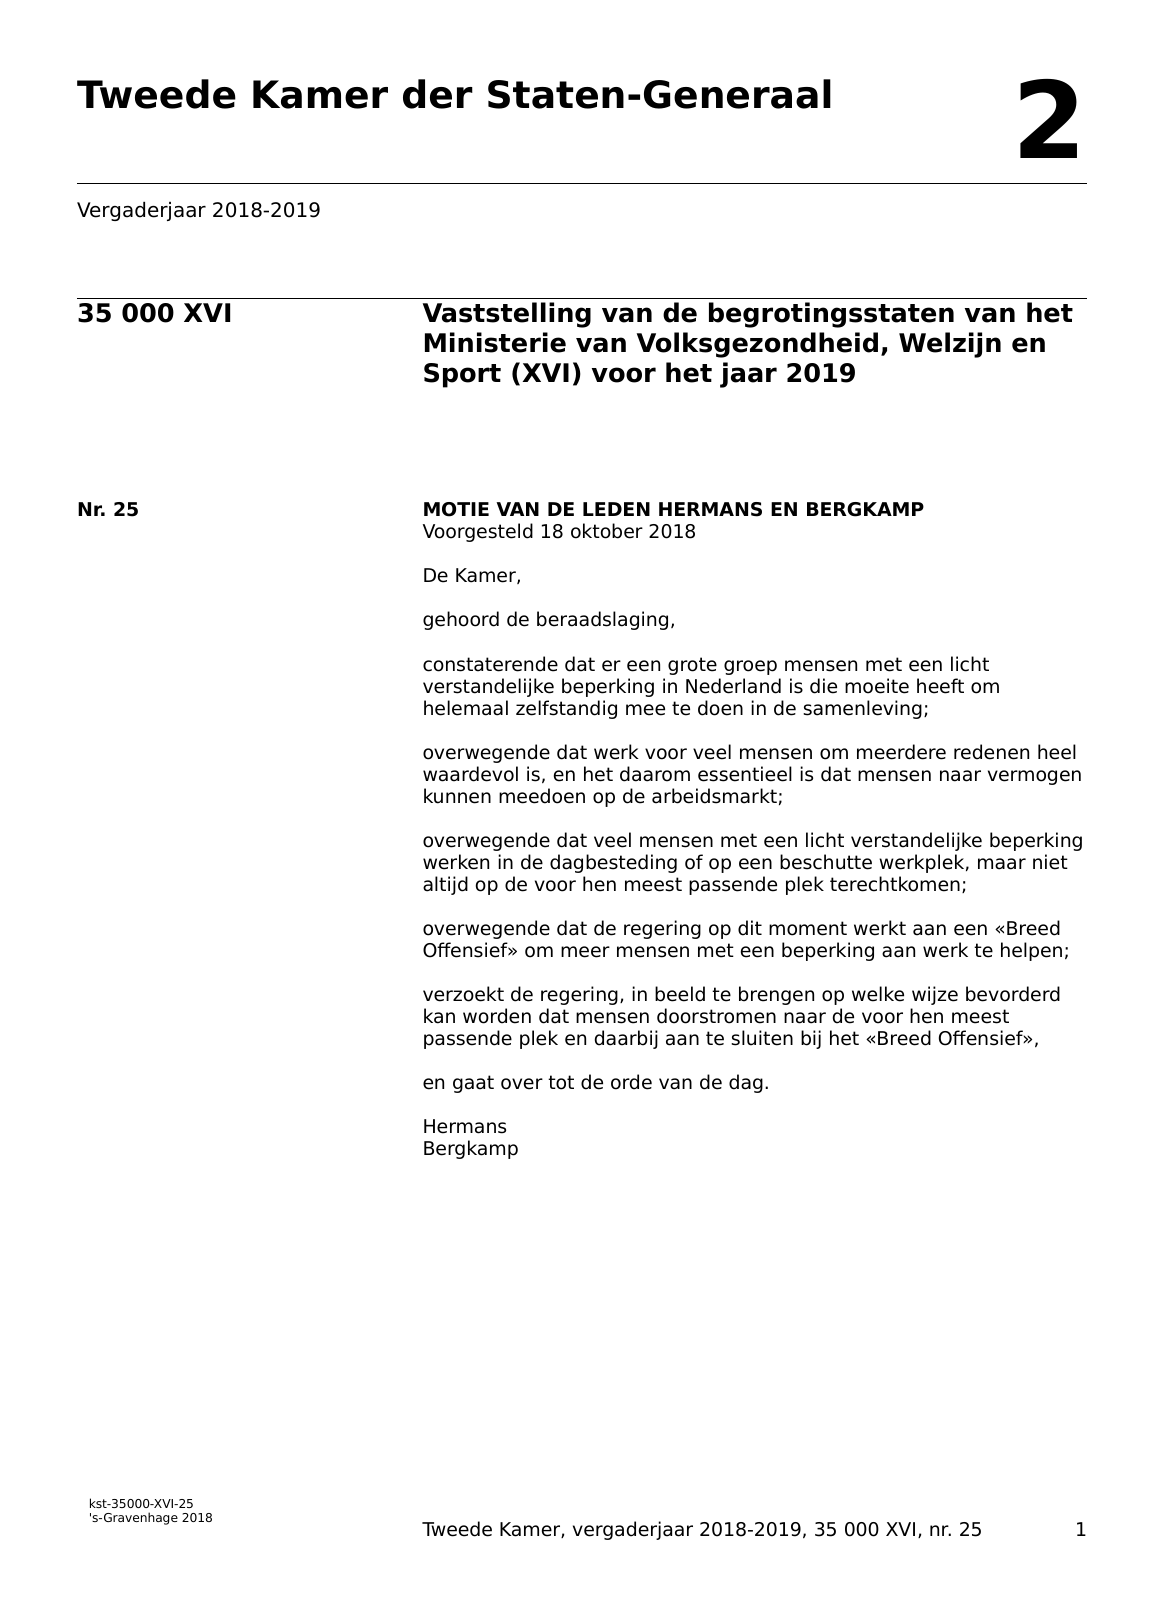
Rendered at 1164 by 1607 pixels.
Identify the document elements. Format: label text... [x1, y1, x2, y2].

text en gaat over tot de orde van de dag. [422, 1072, 1087, 1094]
text Hermans [422, 1116, 1087, 1138]
subtitle 35 000 XVI Vaststelling van de begrotingsstaten van het Ministerie van Volksgezondheid, Welzijn en Sport (XVI) voor het jaar 2019 [77, 299, 1087, 388]
text 's-Gravenhage 2018 [88, 1511, 323, 1525]
table_header Tweede Kamer der Staten-Generaal [77, 59, 886, 183]
text kst-35000-XVI-25 [88, 1497, 323, 1511]
text constaterende dat er een grote groep mensen met een licht verstandelijke beperking in Nederland is die moeite heeft om helemaal zelfstandig mee te doen in de samenleving; [422, 653, 1087, 719]
text gehoord de beraadslaging, [422, 609, 1087, 631]
text De Kamer, [422, 565, 1087, 587]
subtitle Nr. 25 MOTIE VAN DE LEDEN HERMANS EN BERGKAMP [77, 499, 1087, 521]
text overwegende dat veel mensen met een licht verstandelijke beperking werken in de dagbesteding of op een beschutte werkplek, maar niet altijd op de voor hen meest passende plek terechtkomen; [422, 830, 1087, 896]
text verzoekt de regering, in beeld te brengen op welke wijze bevorderd kan worden dat mensen doorstromen naar de voor hen meest passende plek en daarbij aan te sluiten bij het «Breed Offensief», [422, 984, 1087, 1050]
text Bergkamp [422, 1138, 1087, 1160]
table_header 2 [886, 59, 1087, 183]
text overwegende dat werk voor veel mensen om meerdere redenen heel waardevol is, en het daarom essentieel is dat mensen naar vermogen kunnen meedoen op de arbeidsmarkt; [422, 742, 1087, 808]
text Voorgesteld 18 oktober 2018 [422, 521, 1087, 543]
table_cell Vergaderjaar 2018-2019 [77, 184, 1087, 298]
text overwegende dat de regering op dit moment werkt aan een «Breed Offensief» om meer mensen met een beperking aan werk te helpen; [422, 918, 1087, 962]
